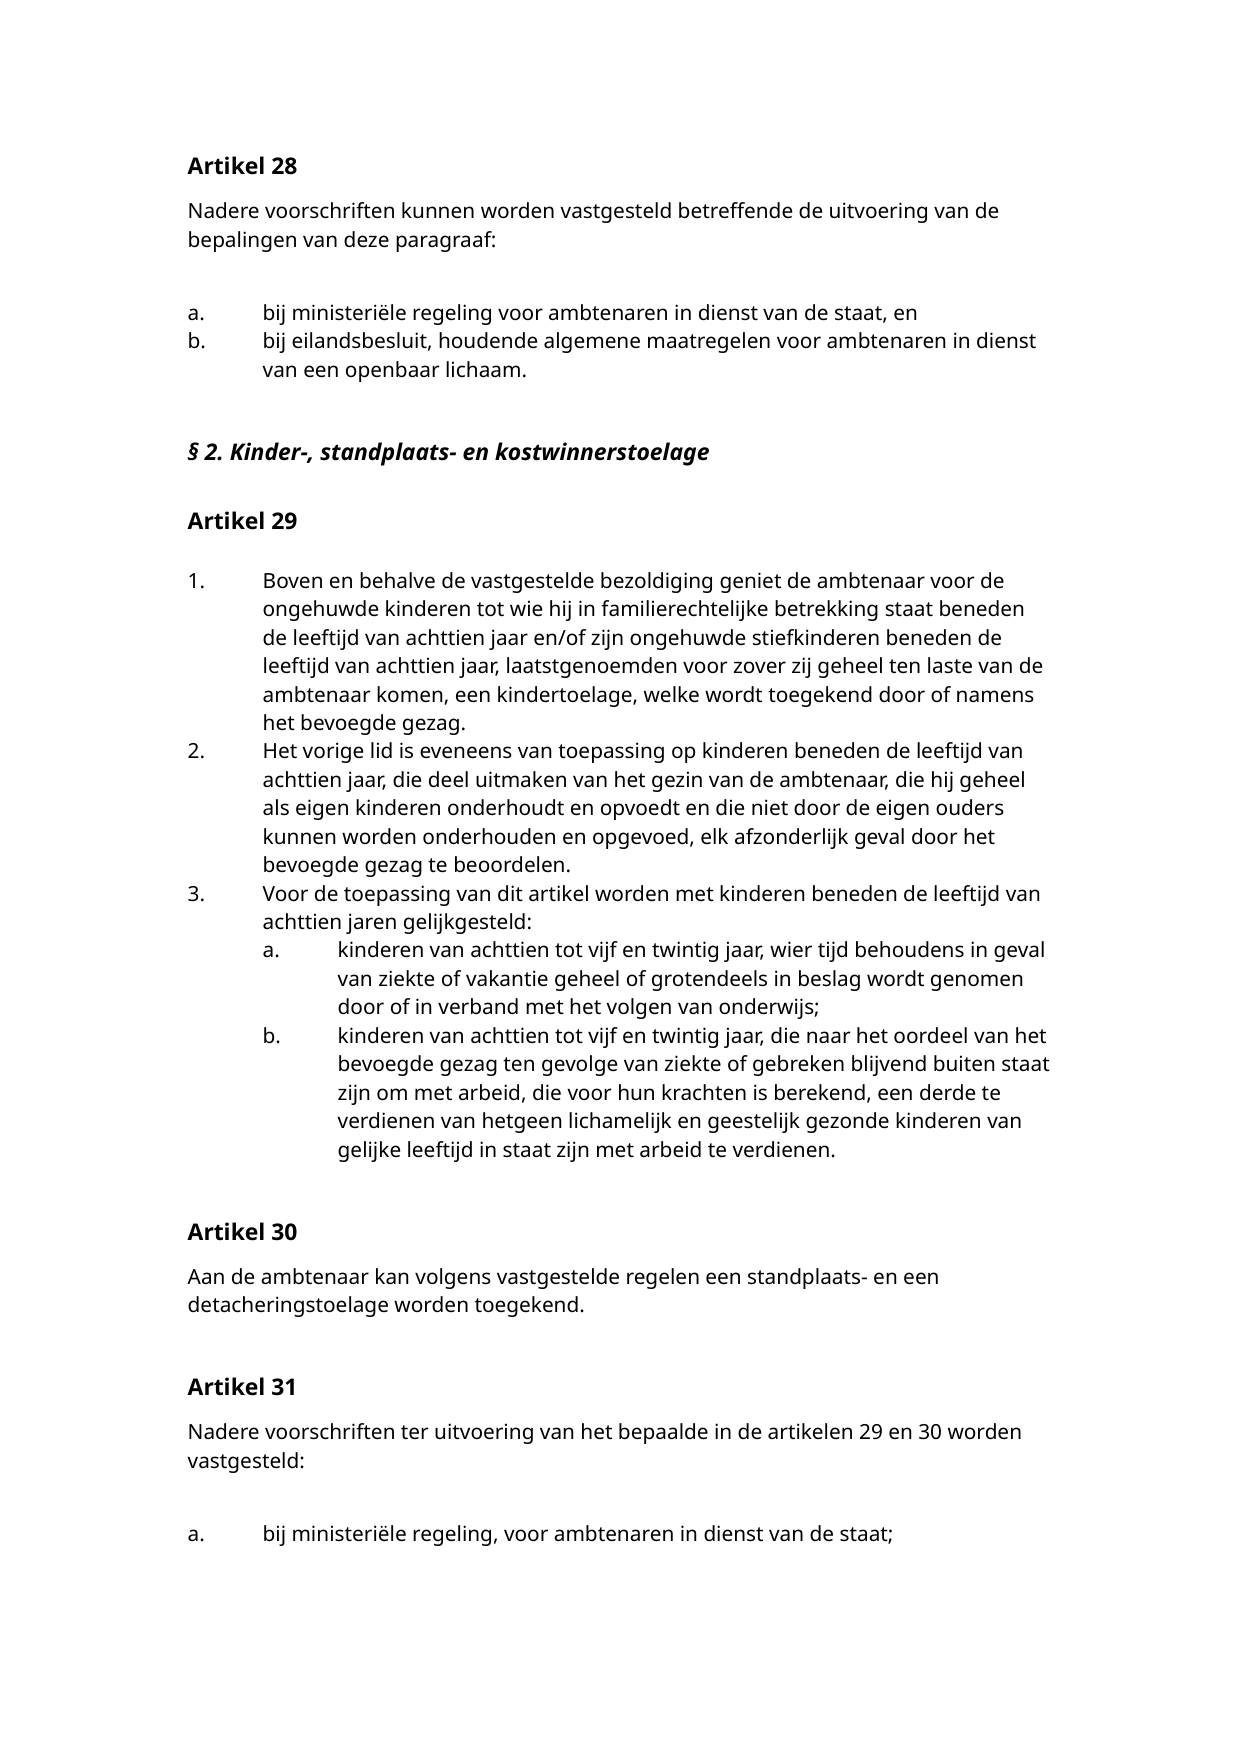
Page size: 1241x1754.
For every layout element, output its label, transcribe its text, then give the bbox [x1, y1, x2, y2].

text Aan de ambtenaar kan volgens vastgestelde regelen een standplaats- en een detacheringstoelage worden toegekend. [187, 1262, 1053, 1319]
list kinderen van achttien tot vijf en twintig jaar, die naar het oordeel van het bevoegde gezag ten gevolge van ziekte of gebreken blijvend buiten staat zijn om met arbeid, die voor hun krachten is berekend, een derde te verdienen van hetgeen lichamelijk en geestelijk gezonde kinderen van gelijke leeftijd in staat zijn met arbeid te verdienen. [262, 1021, 1053, 1163]
list kinderen van achttien tot vijf en twintig jaar, wier tijd behoudens in geval van ziekte of vakantie geheel of grotendeels in beslag wordt genomen door of in verband met het volgen van onderwijs; [262, 936, 1053, 1021]
subtitle § 2. Kinder-, standplaats- en kostwinnerstoelage [187, 436, 1053, 467]
text Nadere voorschriften ter uitvoering van het bepaalde in de artikelen 29 en 30 worden vastgesteld: [187, 1417, 1053, 1474]
list Voor de toepassing van dit artikel worden met kinderen beneden de leeftijd van achttien jaren gelijkgesteld: [187, 879, 1053, 936]
list bij ministeriële regeling, voor ambtenaren in dienst van de staat; [187, 1519, 1053, 1548]
subtitle Artikel 30 [187, 1216, 1053, 1247]
text Nadere voorschriften kunnen worden vastgesteld betreffende de uitvoering van de bepalingen van deze paragraaf: [187, 196, 1053, 253]
subtitle Artikel 28 [187, 150, 1053, 181]
subtitle Artikel 29 [187, 505, 1053, 536]
list bij ministeriële regeling voor ambtenaren in dienst van de staat, en [187, 298, 1053, 327]
list Boven en behalve de vastgestelde bezoldiging geniet de ambtenaar voor de ongehuwde kinderen tot wie hij in familierechtelijke betrekking staat beneden de leeftijd van achttien jaar en/of zijn ongehuwde stiefkinderen beneden de leeftijd van achttien jaar, laatstgenoemden voor zover zij geheel ten laste van de ambtenaar komen, een kindertoelage, welke wordt toegekend door of namens het bevoegde gezag. [187, 566, 1053, 737]
list Het vorige lid is eveneens van toepassing op kinderen beneden de leeftijd van achttien jaar, die deel uitmaken van het gezin van de ambtenaar, die hij geheel als eigen kinderen onderhoudt en opvoedt en die niet door de eigen ouders kunnen worden onderhouden en opgevoed, elk afzonderlijk geval door het bevoegde gezag te beoordelen. [187, 737, 1053, 879]
list bij eilandsbesluit, houdende algemene maatregelen voor ambtenaren in dienst van een openbaar lichaam. [187, 327, 1053, 383]
subtitle Artikel 31 [187, 1371, 1053, 1402]
